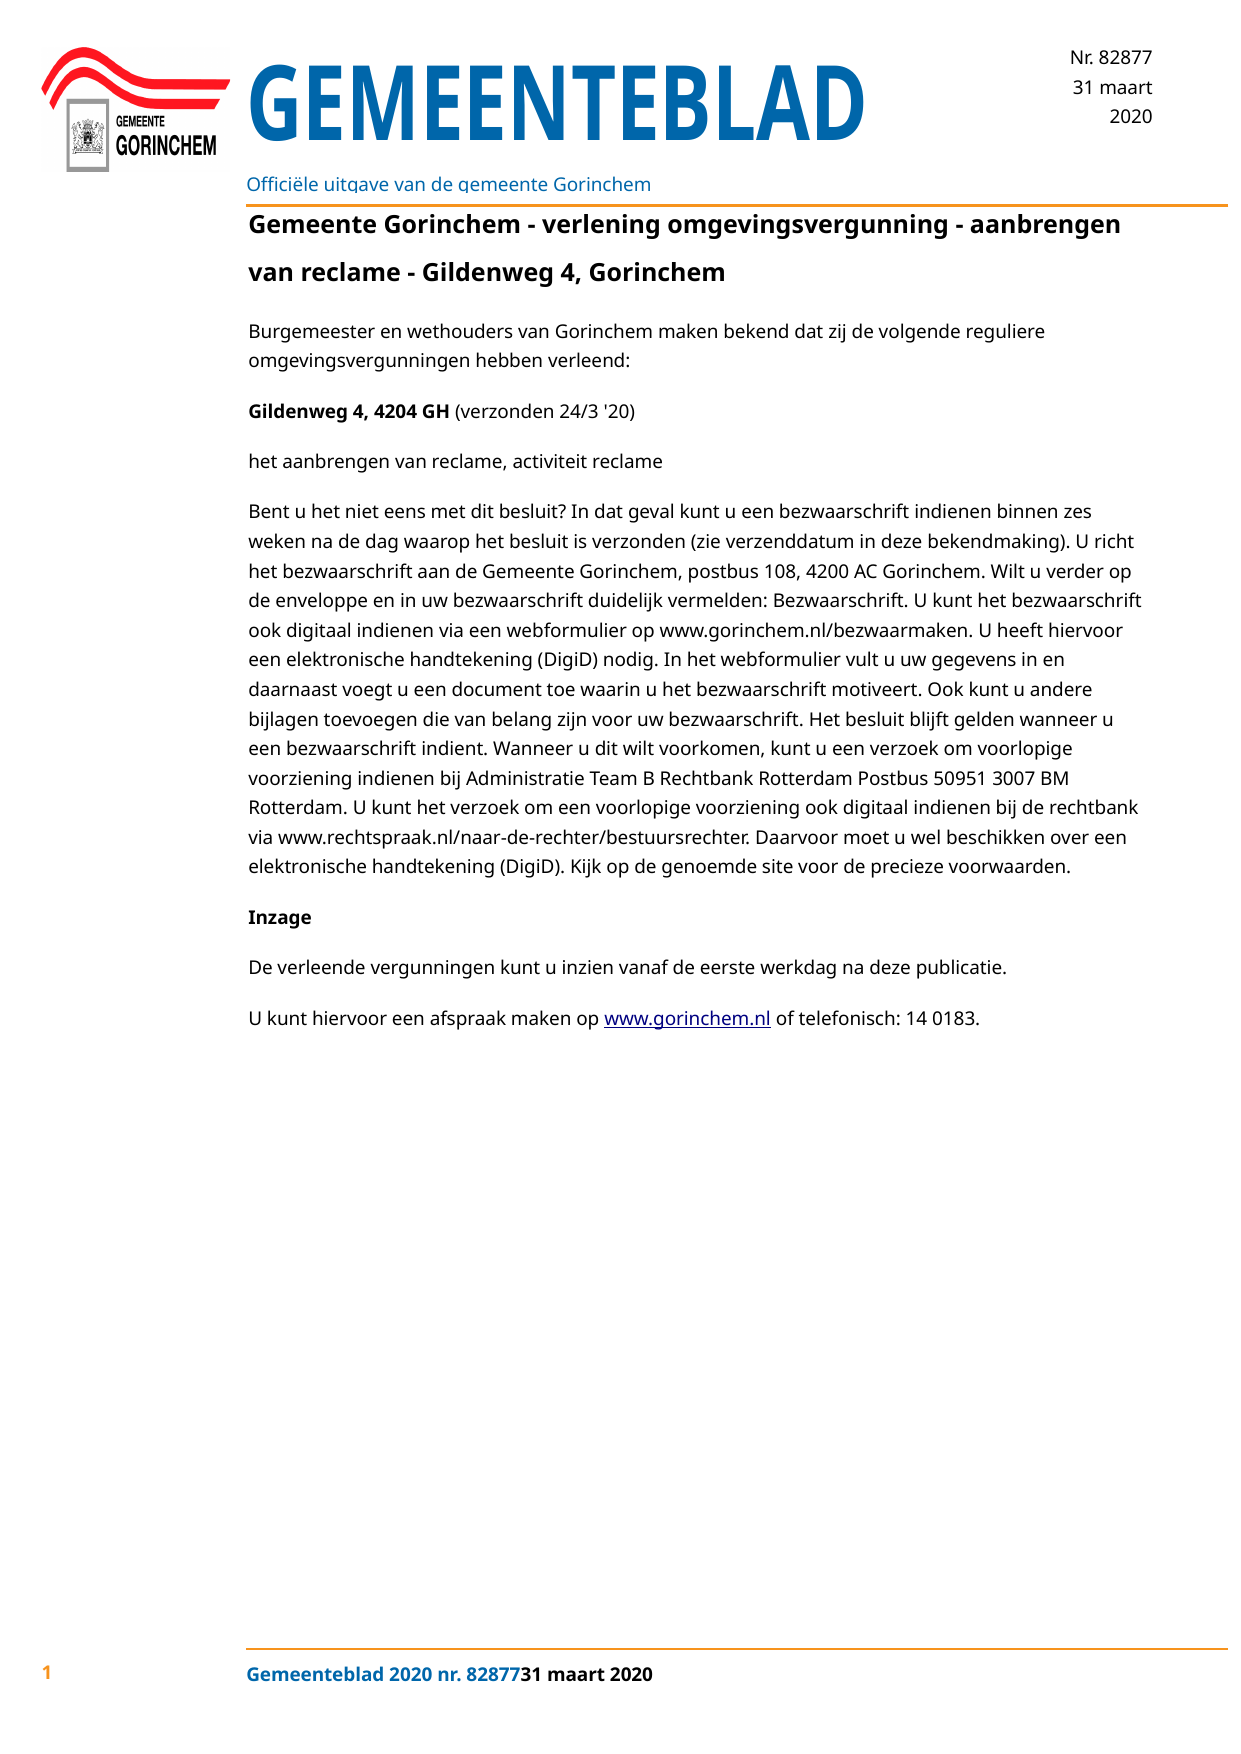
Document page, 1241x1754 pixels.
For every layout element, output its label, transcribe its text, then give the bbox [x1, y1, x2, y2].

text De verleende vergunningen kunt u inzien vanaf de eerste werkdag na deze publicatie. [248, 954, 1152, 980]
text Inzage [248, 904, 1152, 930]
text Gemeente Gorinchem - verlening omgevingsvergunning - aanbrengen van reclame - Gildenweg 4, Gorinchem [248, 207, 1152, 288]
text Bent u het niet eens met dit besluit? In dat geval kunt u een bezwaarschrift indienen binnen zes weken na de dag waarop het besluit is verzonden (zie verzenddatum in deze bekendmaking). U richt het bezwaarschrift aan de Gemeente Gorinchem, postbus 108, 4200 AC Gorinchem. Wilt u verder op de enveloppe en in uw bezwaarschrift duidelijk vermelden: Bezwaarschrift. U kunt het bezwaarschrift ook digitaal indienen via een webformulier op www.gorinchem.nl/bezwaarmaken. U heeft hiervoor een elektronische handtekening (DigiD) nodig. In het webformulier vult u uw gegevens in en daarnaast voegt u een document toe waarin u het bezwaarschrift motiveert. Ook kunt u andere bijlagen toevoegen die van belang zijn voor uw bezwaarschrift. Het besluit blijft gelden wanneer u een bezwaarschrift indient. Wanneer u dit wilt voorkomen, kunt u een verzoek om voorlopige voorziening indienen bij Administratie Team B Rechtbank Rotterdam Postbus 50951 3007 BM Rotterdam. U kunt het verzoek om een voorlopige voorziening ook digitaal indienen bij de rechtbank via www.rechtspraak.nl/naar-de-rechter/bestuursrechter. Daarvoor moet u wel beschikken over een elektronische handtekening (DigiD). Kijk op de genoemde site voor de precieze voorwaarden. [248, 499, 1152, 879]
text U kunt hiervoor een afspraak maken op www.gorinchem.nl of telefonisch: 14 0183. [248, 1005, 1152, 1031]
picture [41, 47, 231, 172]
text het aanbrengen van reclame, activiteit reclame [248, 448, 1152, 474]
text Gildenweg 4, 4204 GH (verzonden 24/3 '20) [248, 398, 1152, 424]
text Burgemeester en wethouders van Gorinchem maken bekend dat zij de volgende reguliere omgevingsvergunningen hebben verleend: [248, 318, 1152, 373]
